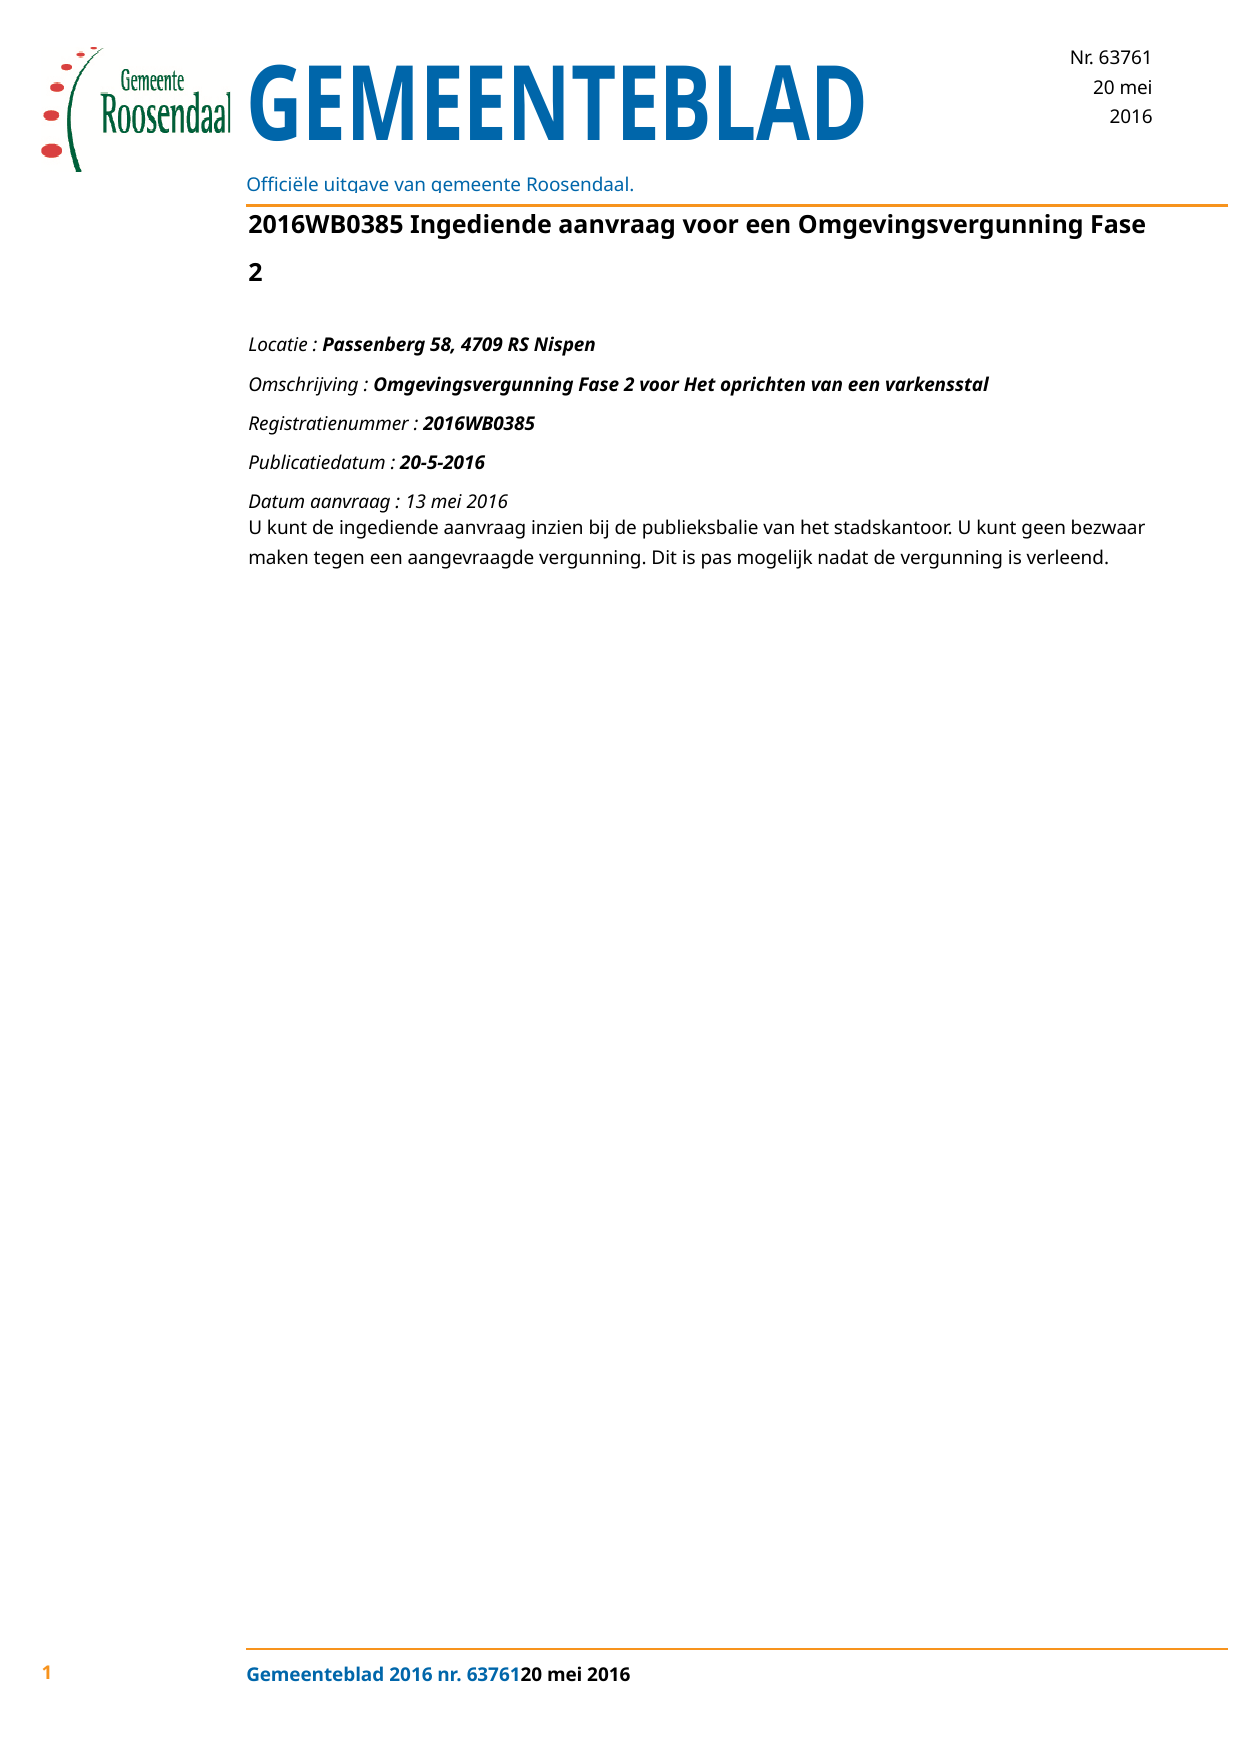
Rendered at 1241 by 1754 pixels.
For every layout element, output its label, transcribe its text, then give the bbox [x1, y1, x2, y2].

text Datum aanvraag : 13 mei 2016 [248, 488, 1152, 514]
text Locatie : Passenberg 58, 4709 RS Nispen [248, 331, 1152, 357]
text Registratienummer : 2016WB0385 [248, 410, 1152, 436]
text Publicatiedatum : 20-5-2016 [248, 449, 1152, 475]
picture [41, 47, 231, 172]
text U kunt de ingediende aanvraag inzien bij de publieksbalie van het stadskantoor. U kunt geen bezwaar maken tegen een aangevraagde vergunning. Dit is pas mogelijk nadat de vergunning is verleend. [248, 514, 1152, 569]
text 2016WB0385 Ingediende aanvraag voor een Omgevingsvergunning Fase 2 [248, 207, 1152, 288]
text Omschrijving : Omgevingsvergunning Fase 2 voor Het oprichten van een varkensstal [248, 371, 1152, 396]
